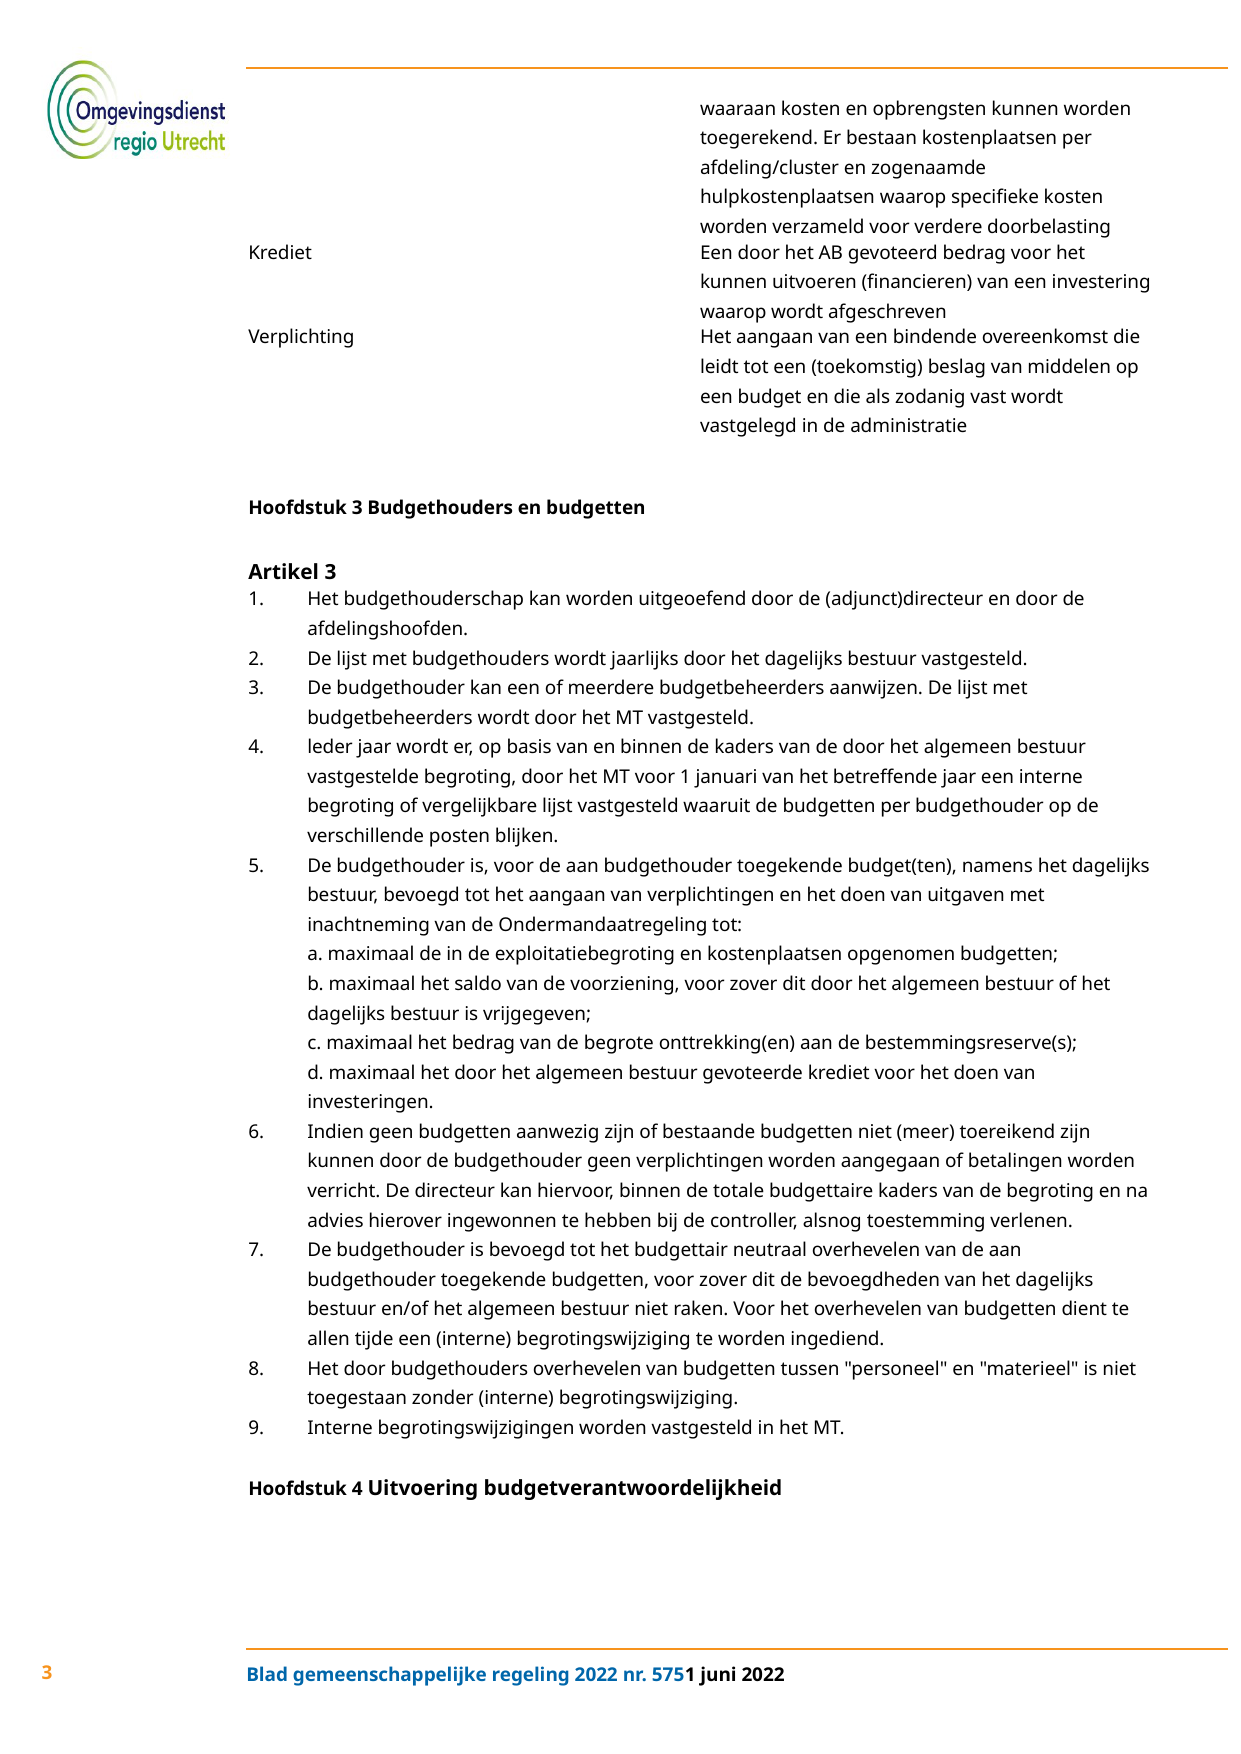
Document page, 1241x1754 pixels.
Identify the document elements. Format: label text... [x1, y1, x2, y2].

table_cell [248, 95, 700, 239]
list c. maximaal het bedrag van de begrote onttrekking(en) aan de bestemmingsreserve(s); [248, 1029, 1152, 1055]
table_cell waaraan kosten en opbrengsten kunnen worden toegerekend. Er bestaan kostenplaatsen per afdeling/cluster en zogenaamde hulpkostenplaatsen waarop specifieke kosten worden verzameld voor verdere doorbelasting [700, 95, 1152, 239]
list De lijst met budgethouders wordt jaarlijks door het dagelijks bestuur vastgesteld. [248, 645, 1152, 671]
list Het door budgethouders overhevelen van budgetten tussen "personeel" en "materieel" is niet toegestaan zonder (interne) begrotingswijziging. [248, 1355, 1152, 1410]
picture [41, 47, 231, 172]
text Hoofdstuk 4 Uitvoering budgetverantwoordelijkheid [248, 1473, 1152, 1502]
list De budgethouder kan een of meerdere budgetbeheerders aanwijzen. De lijst met budgetbeheerders wordt door het MT vastgesteld. [248, 674, 1152, 730]
list Indien geen budgetten aanwezig zijn of bestaande budgetten niet (meer) toereikend zijn kunnen door de budgethouder geen verplichtingen worden aangegaan of betalingen worden verricht. De directeur kan hiervoor, binnen de totale budgettaire kaders van de begroting en na advies hierover ingewonnen te hebben bij de controller, alsnog toestemming verlenen. [248, 1118, 1152, 1233]
table_cell Verplichting [248, 324, 700, 438]
table_cell Het aangaan van een bindende overeenkomst die leidt tot een (toekomstig) beslag van middelen op een budget en die als zodanig vast wordt vastgelegd in de administratie [700, 324, 1152, 438]
list De budgethouder is, voor de aan budgethouder toegekende budget(ten), namens het dagelijks bestuur, bevoegd tot het aangaan van verplichtingen en het doen van uitgaven met inachtneming van de Ondermandaatregeling tot: [248, 852, 1152, 937]
list leder jaar wordt er, op basis van en binnen de kaders van de door het algemeen bestuur vastgestelde begroting, door het MT voor 1 januari van het betreffende jaar een interne begroting of vergelijkbare lijst vastgesteld waaruit de budgetten per budgethouder op de verschillende posten blijken. [248, 733, 1152, 848]
list Interne begrotingswijzigingen worden vastgesteld in het MT. [248, 1414, 1152, 1440]
table_cell Een door het AB gevoteerd bedrag voor het kunnen uitvoeren (financieren) van een investering waarop wordt afgeschreven [700, 239, 1152, 324]
list d. maximaal het door het algemeen bestuur gevoteerde krediet voor het doen van investeringen. [248, 1059, 1152, 1114]
text Artikel 3 [248, 557, 1152, 586]
list Het budgethouderschap kan worden uitgeoefend door de (adjunct)directeur en door de afdelingshoofden. [248, 586, 1152, 641]
list b. maximaal het saldo van de voorziening, voor zover dit door het algemeen bestuur of het dagelijks bestuur is vrijgegeven; [248, 970, 1152, 1026]
list De budgethouder is bevoegd tot het budgettair neutraal overhevelen van de aan budgethouder toegekende budgetten, voor zover dit de bevoegdheden van het dagelijks bestuur en/of het algemeen bestuur niet raken. Voor het overhevelen van budgetten dient te allen tijde een (interne) begrotingswijziging te worden ingediend. [248, 1236, 1152, 1351]
table_cell Krediet [248, 239, 700, 324]
text Hoofdstuk 3 Budgethouders en budgetten [248, 492, 1152, 520]
list a. maximaal de in de exploitatiebegroting en kostenplaatsen opgenomen budgetten; [248, 941, 1152, 966]
